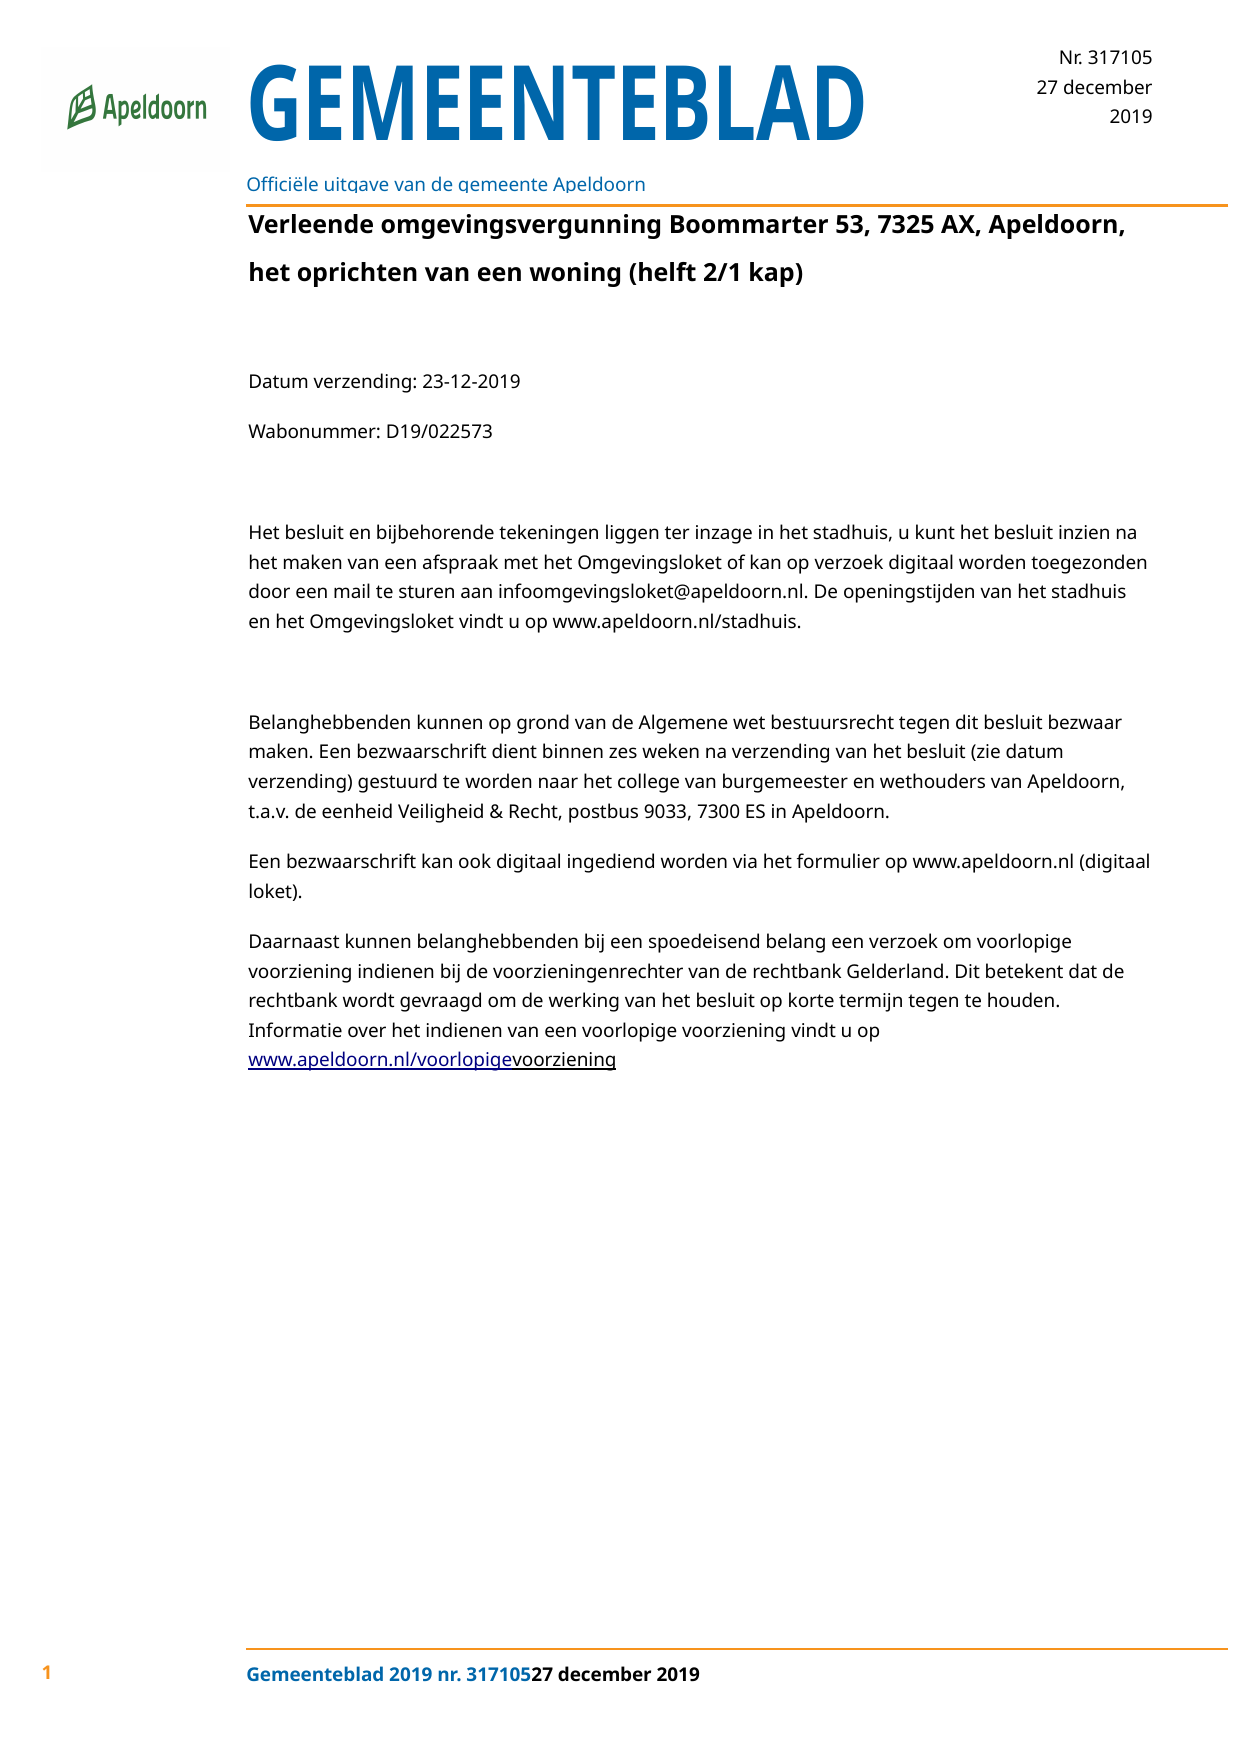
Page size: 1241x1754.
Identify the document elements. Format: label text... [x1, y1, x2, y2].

text Daarnaast kunnen belanghebbenden bij een spoedeisend belang een verzoek om voorlopige voorziening indienen bij de voorzieningenrechter van de rechtbank Gelderland. Dit betekent dat de rechtbank wordt gevraagd om de werking van het besluit op korte termijn tegen te houden. Informatie over het indienen van een voorlopige voorziening vindt u op www.apeldoorn.nl/voorlopigevoorziening [248, 928, 1152, 1072]
text Verleende omgevingsvergunning Boommarter 53, 7325 AX, Apeldoorn, het oprichten van een woning (helft 2/1 kap) [248, 207, 1152, 288]
picture [41, 47, 231, 172]
text Datum verzending: 23-12-2019 [248, 368, 1152, 394]
text Wabonummer: D19/022573 [248, 419, 1152, 444]
text Het besluit en bijbehorende tekeningen liggen ter inzage in het stadhuis, u kunt het besluit inzien na het maken van een afspraak met het Omgevingsloket of kan op verzoek digitaal worden toegezonden door een mail te sturen aan infoomgevingsloket@apeldoorn.nl. De openingstijden van het stadhuis en het Omgevingsloket vindt u op www.apeldoorn.nl/stadhuis. [248, 519, 1152, 634]
text Belanghebbenden kunnen op grond van de Algemene wet bestuursrecht tegen dit besluit bezwaar maken. Een bezwaarschrift dient binnen zes weken na verzending van het besluit (zie datum verzending) gestuurd te worden naar het college van burgemeester en wethouders van Apeldoorn, t.a.v. de eenheid Veiligheid & Recht, postbus 9033, 7300 ES in Apeldoorn. [248, 709, 1152, 824]
text Een bezwaarschrift kan ook digitaal ingediend worden via het formulier op www.apeldoorn.nl (digitaal loket). [248, 848, 1152, 904]
